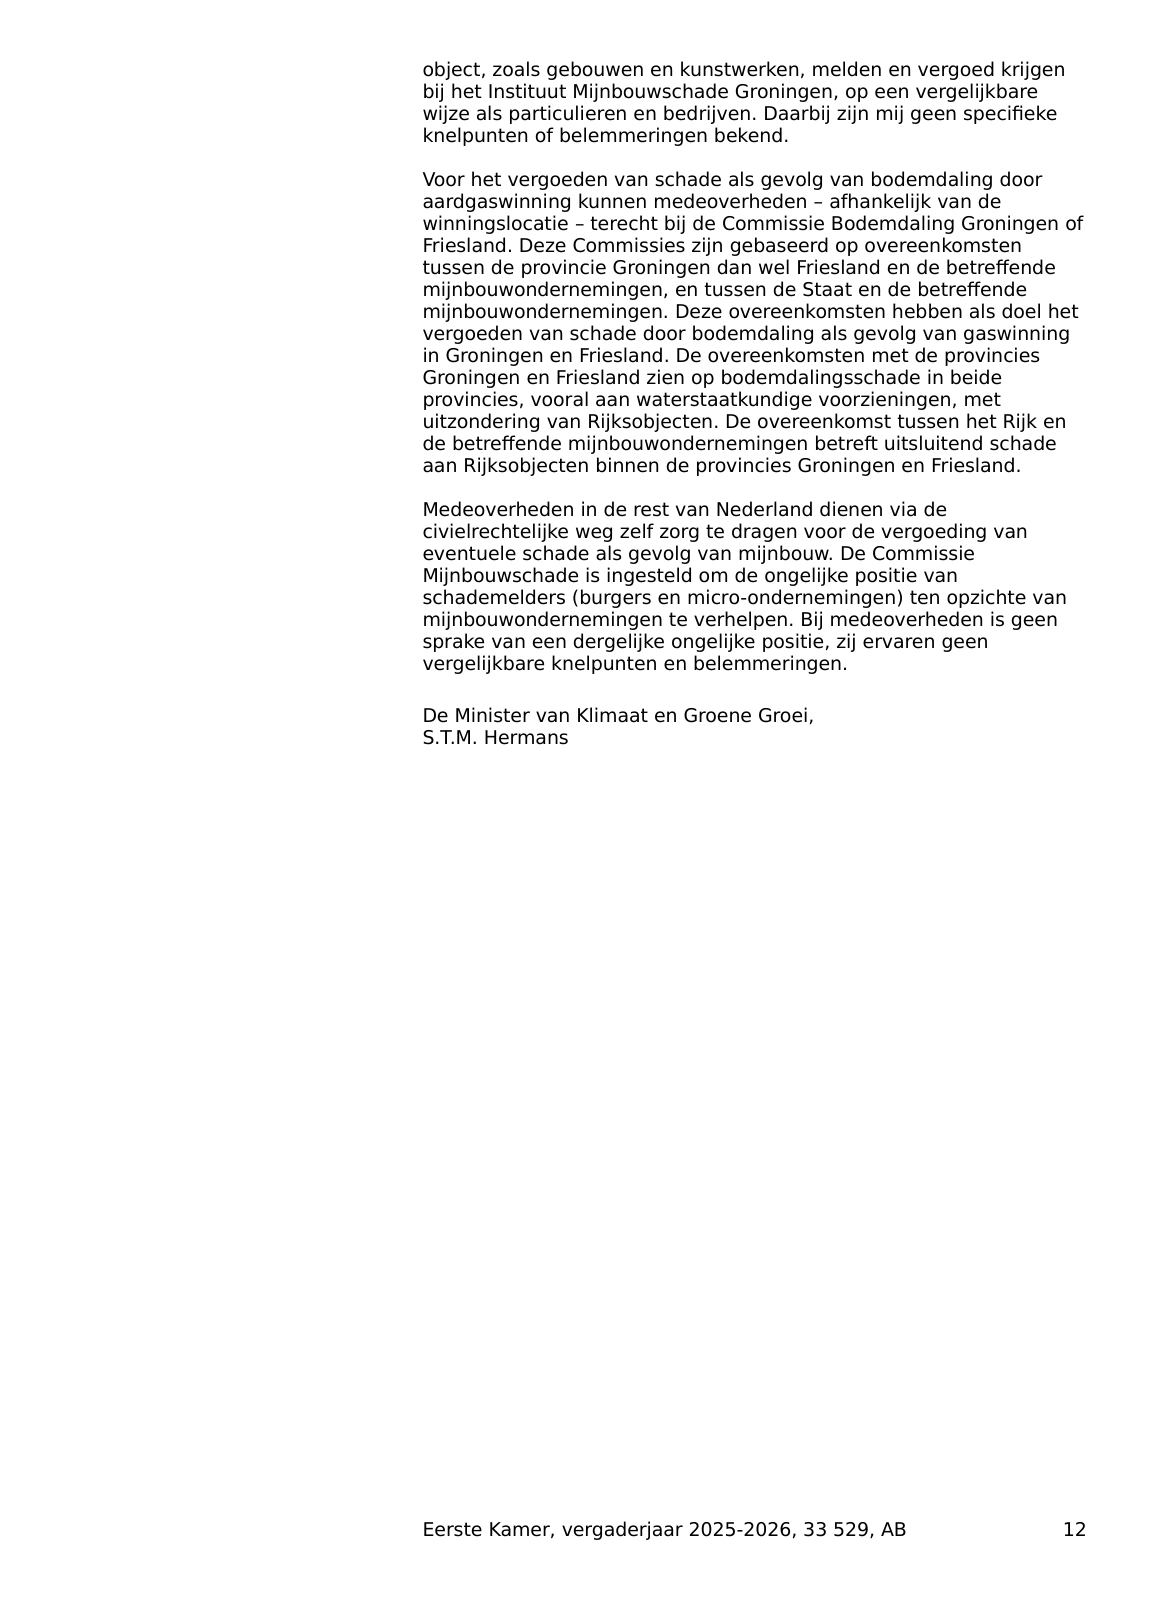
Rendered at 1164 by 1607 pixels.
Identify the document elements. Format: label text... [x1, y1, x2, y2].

text object, zoals gebouwen en kunstwerken, melden en vergoed krijgen bij het Instituut Mijnbouwschade Groningen, op een vergelijkbare wijze als particulieren en bedrijven. Daarbij zijn mij geen specifieke knelpunten of belemmeringen bekend. [422, 59, 1087, 147]
text De Minister van Klimaat en Groene Groei, S.T.M. Hermans [422, 705, 1087, 749]
text Medeoverheden in de rest van Nederland dienen via de civielrechtelijke weg zelf zorg te dragen voor de vergoeding van eventuele schade als gevolg van mijnbouw. De Commissie Mijnbouwschade is ingesteld om de ongelijke positie van schademelders (burgers en micro-ondernemingen) ten opzichte van mijnbouwondernemingen te verhelpen. Bij medeoverheden is geen sprake van een dergelijke ongelijke positie, zij ervaren geen vergelijkbare knelpunten en belemmeringen. [422, 499, 1087, 675]
text Voor het vergoeden van schade als gevolg van bodemdaling door aardgaswinning kunnen medeoverheden – afhankelijk van de winningslocatie – terecht bij de Commissie Bodemdaling Groningen of Friesland. Deze Commissies zijn gebaseerd op overeenkomsten tussen de provincie Groningen dan wel Friesland en de betreffende mijnbouwondernemingen, en tussen de Staat en de betreffende mijnbouwondernemingen. Deze overeenkomsten hebben als doel het vergoeden van schade door bodemdaling als gevolg van gaswinning in Groningen en Friesland. De overeenkomsten met de provincies Groningen en Friesland zien op bodemdalingsschade in beide provincies, vooral aan waterstaatkundige voorzieningen, met uitzondering van Rijksobjecten. De overeenkomst tussen het Rijk en de betreffende mijnbouwondernemingen betreft uitsluitend schade aan Rijksobjecten binnen de provincies Groningen en Friesland. [422, 169, 1087, 477]
